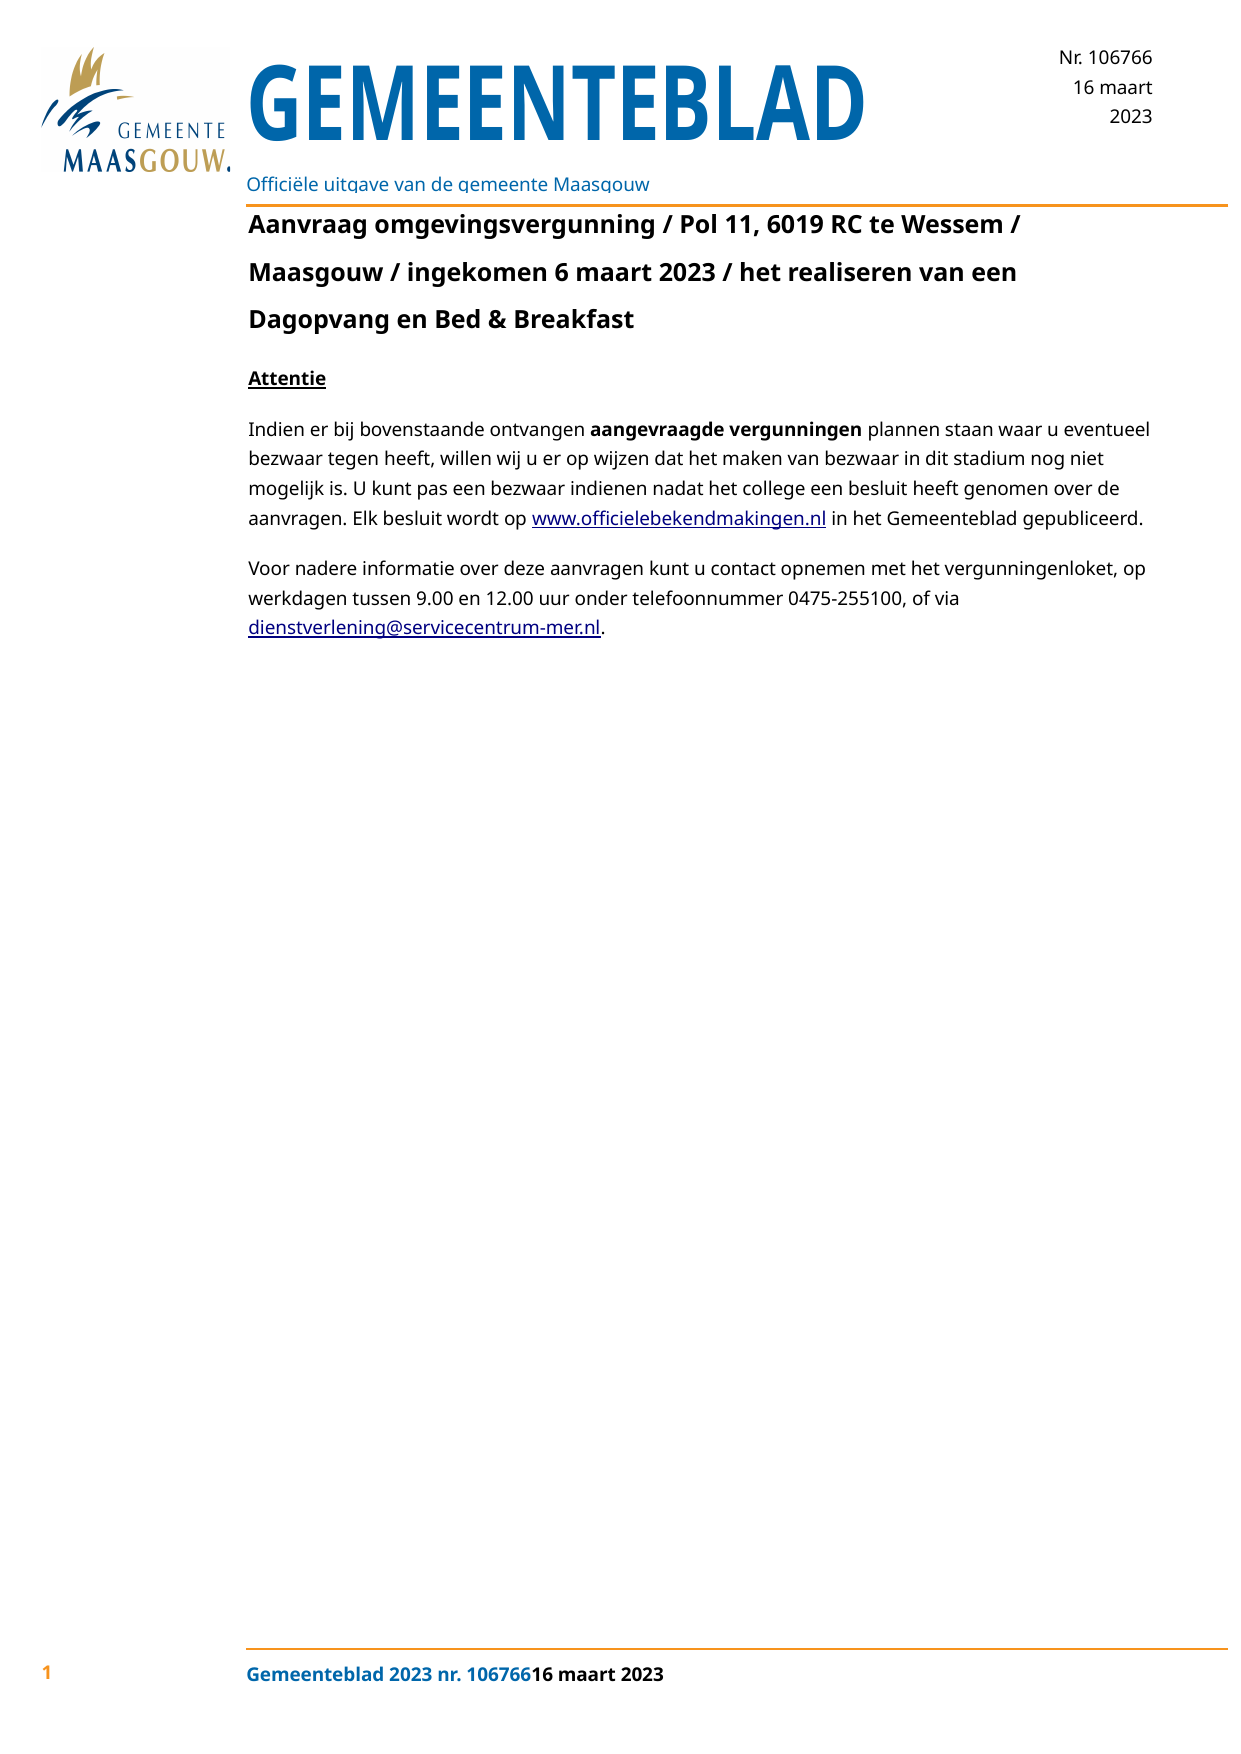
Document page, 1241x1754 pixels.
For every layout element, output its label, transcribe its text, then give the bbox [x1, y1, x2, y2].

text Indien er bij bovenstaande ontvangen aangevraagde vergunningen plannen staan waar u eventueel bezwaar tegen heeft, willen wij u er op wijzen dat het maken van bezwaar in dit stadium nog niet mogelijk is. U kunt pas een bezwaar indienen nadat het college een besluit heeft genomen over de aanvragen. Elk besluit wordt op www.officielebekendmakingen.nl in het Gemeenteblad gepubliceerd. [248, 416, 1152, 530]
text Aanvraag omgevingsvergunning / Pol 11, 6019 RC te Wessem / Maasgouw / ingekomen 6 maart 2023 / het realiseren van een Dagopvang en Bed & Breakfast [248, 207, 1152, 336]
picture [41, 47, 231, 172]
text Voor nadere informatie over deze aanvragen kunt u contact opnemen met het vergunningenloket, op werkdagen tussen 9.00 en 12.00 uur onder telefoonnummer 0475-255100, of via dienstverlening@servicecentrum-mer.nl. [248, 555, 1152, 640]
text Attentie [248, 366, 1152, 391]
